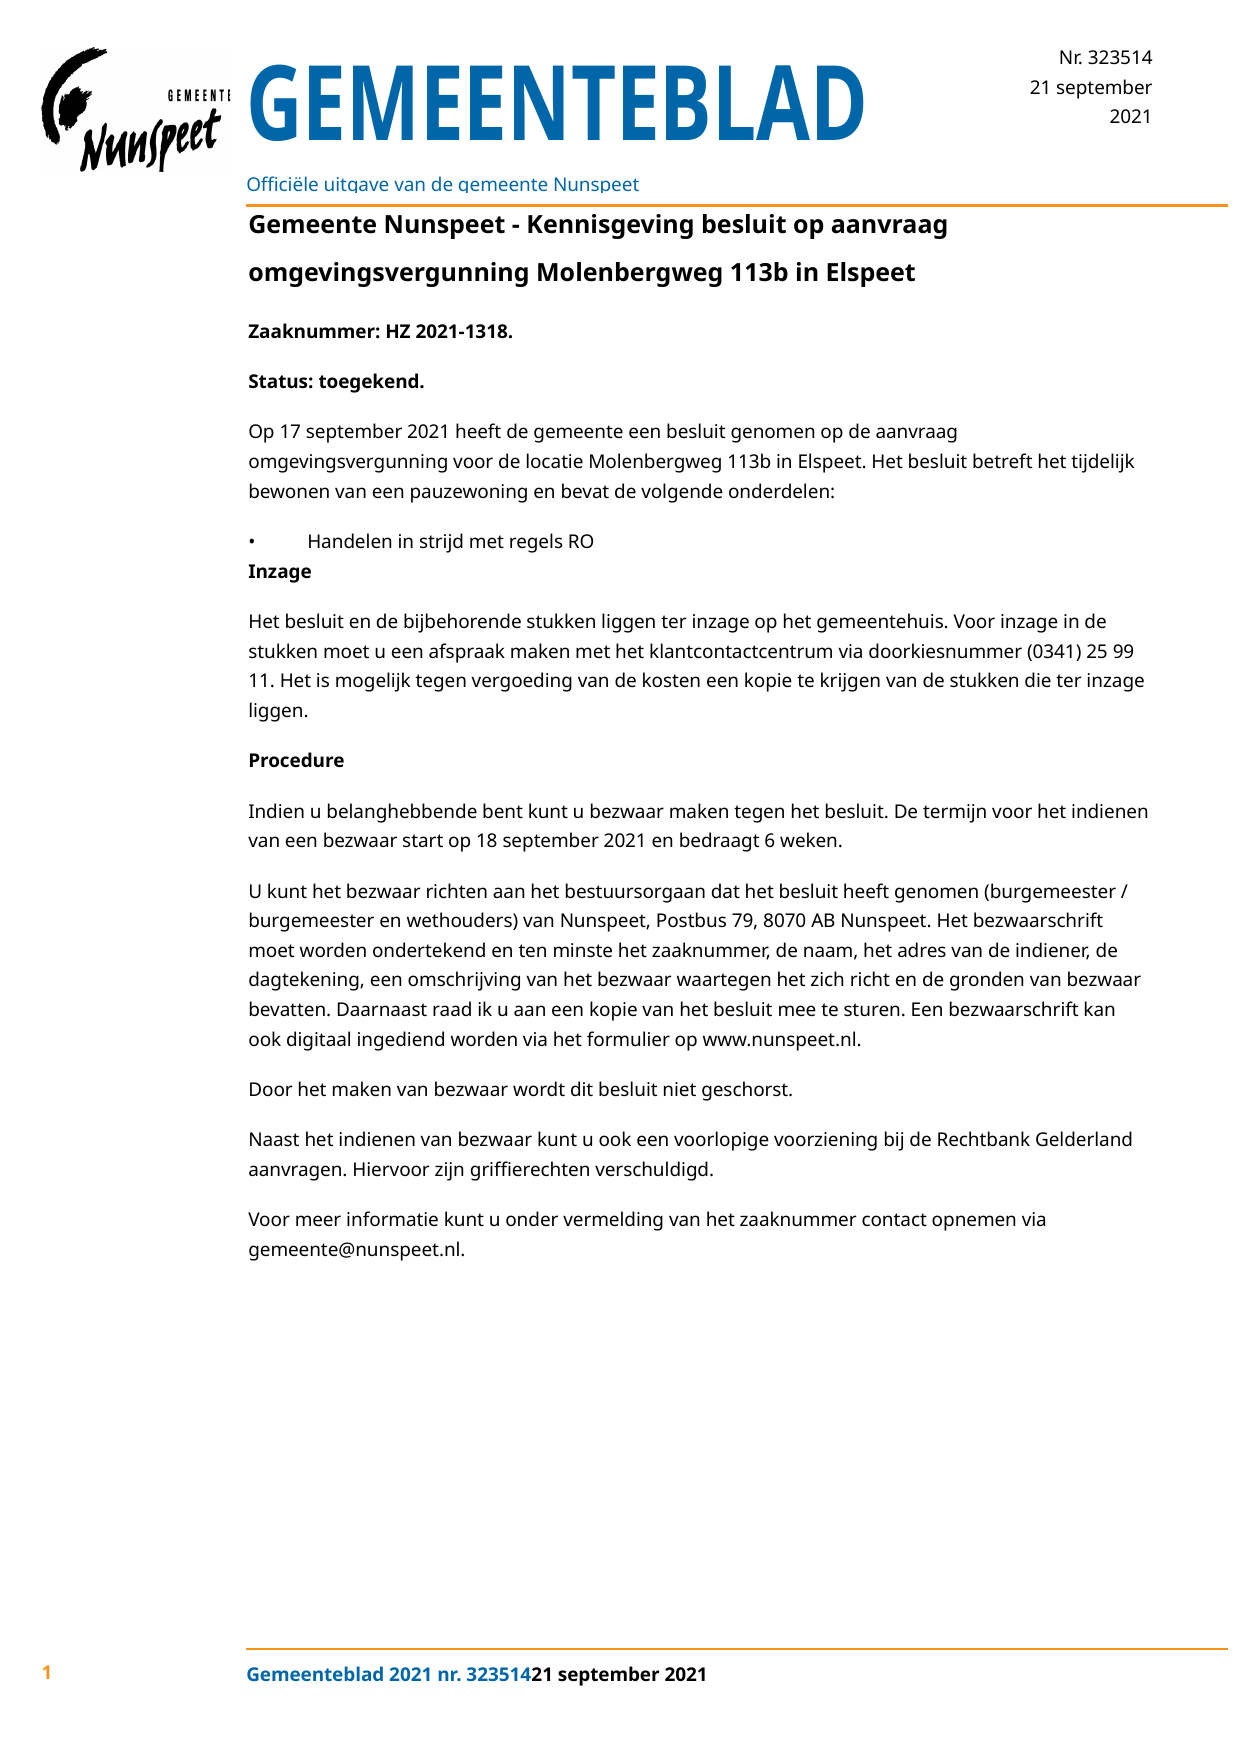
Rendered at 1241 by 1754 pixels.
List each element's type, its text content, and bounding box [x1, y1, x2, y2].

text Procedure [248, 747, 1152, 773]
text Inzage [248, 558, 1152, 584]
text Door het maken van bezwaar wordt dit besluit niet geschorst. [248, 1076, 1152, 1102]
text Op 17 september 2021 heeft de gemeente een besluit genomen op de aanvraag omgevingsvergunning voor de locatie Molenbergweg 113b in Elspeet. Het besluit betreft het tijdelijk bewonen van een pauzewoning en bevat de volgende onderdelen: [248, 419, 1152, 504]
text Naast het indienen van bezwaar kunt u ook een voorlopige voorziening bij de Rechtbank Gelderland aanvragen. Hiervoor zijn griffierechten verschuldigd. [248, 1127, 1152, 1182]
text Zaaknummer: HZ 2021-1318. [248, 318, 1152, 344]
text Status: toegekend. [248, 368, 1152, 394]
list Handelen in strijd met regels RO [248, 528, 1152, 554]
text Indien u belanghebbende bent kunt u bezwaar maken tegen het besluit. De termijn voor het indienen van een bezwaar start op 18 september 2021 en bedraagt 6 weken. [248, 798, 1152, 853]
text Gemeente Nunspeet - Kennisgeving besluit op aanvraag omgevingsvergunning Molenbergweg 113b in Elspeet [248, 207, 1152, 288]
text Voor meer informatie kunt u onder vermelding van het zaaknummer contact opnemen via gemeente@nunspeet.nl. [248, 1207, 1152, 1262]
text U kunt het bezwaar richten aan het bestuursorgaan dat het besluit heeft genomen (burgemeester / burgemeester en wethouders) van Nunspeet, Postbus 79, 8070 AB Nunspeet. Het bezwaarschrift moet worden ondertekend en ten minste het zaaknummer, de naam, het adres van de indiener, de dagtekening, een omschrijving van het bezwaar waartegen het zich richt en de gronden van bezwaar bevatten. Daarnaast raad ik u aan een kopie van het besluit mee te sturen. Een bezwaarschrift kan ook digitaal ingediend worden via het formulier op www.nunspeet.nl. [248, 878, 1152, 1052]
text Het besluit en de bijbehorende stukken liggen ter inzage op het gemeentehuis. Voor inzage in de stukken moet u een afspraak maken met het klantcontactcentrum via doorkiesnummer (0341) 25 99 11. Het is mogelijk tegen vergoeding van de kosten een kopie te krijgen van de stukken die ter inzage liggen. [248, 608, 1152, 723]
picture [41, 47, 231, 172]
